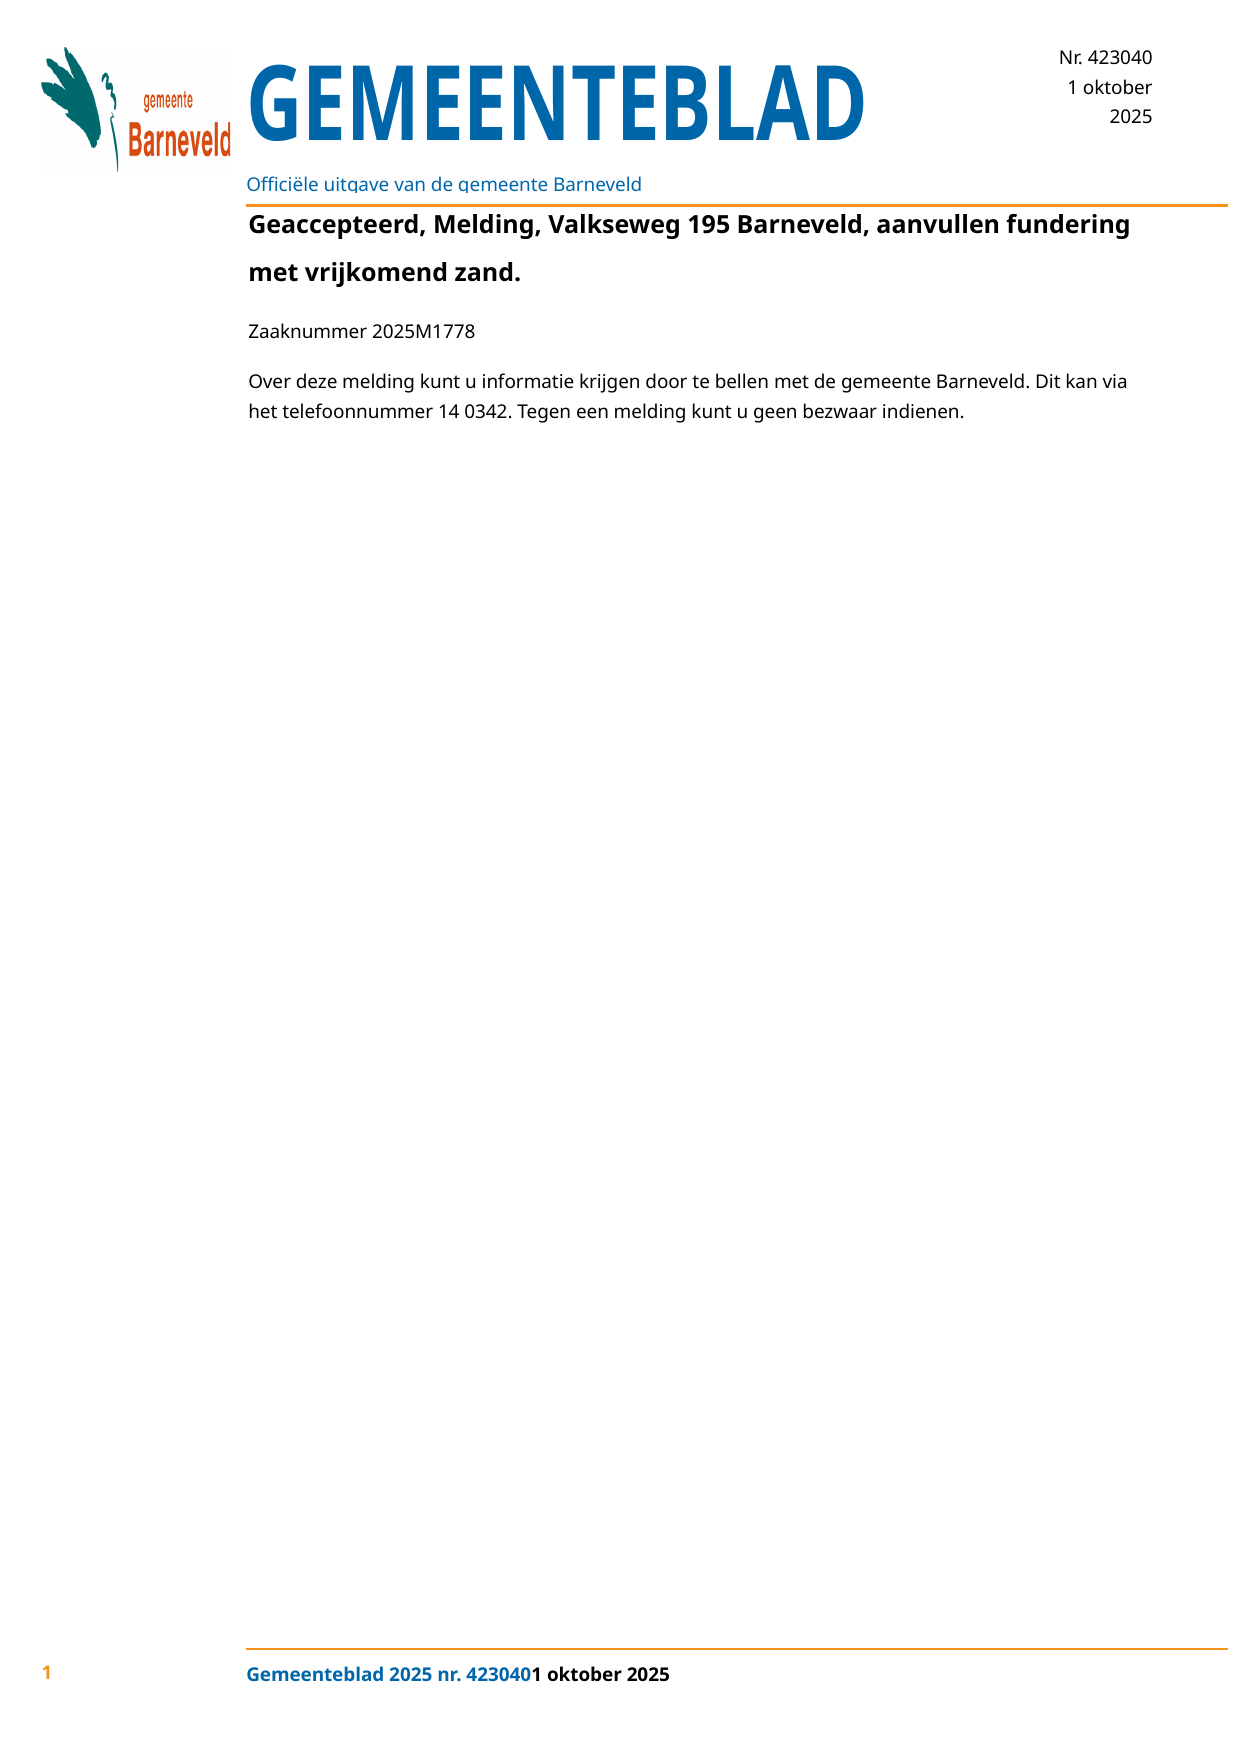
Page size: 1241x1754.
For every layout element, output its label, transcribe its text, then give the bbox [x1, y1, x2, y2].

picture [41, 47, 231, 172]
text Geaccepteerd, Melding, Valkseweg 195 Barneveld, aanvullen fundering met vrijkomend zand. [248, 207, 1152, 288]
text Zaaknummer 2025M1778 [248, 318, 1152, 344]
text Over deze melding kunt u informatie krijgen door te bellen met de gemeente Barneveld. Dit kan via het telefoonnummer 14 0342. Tegen een melding kunt u geen bezwaar indienen. [248, 368, 1152, 424]
